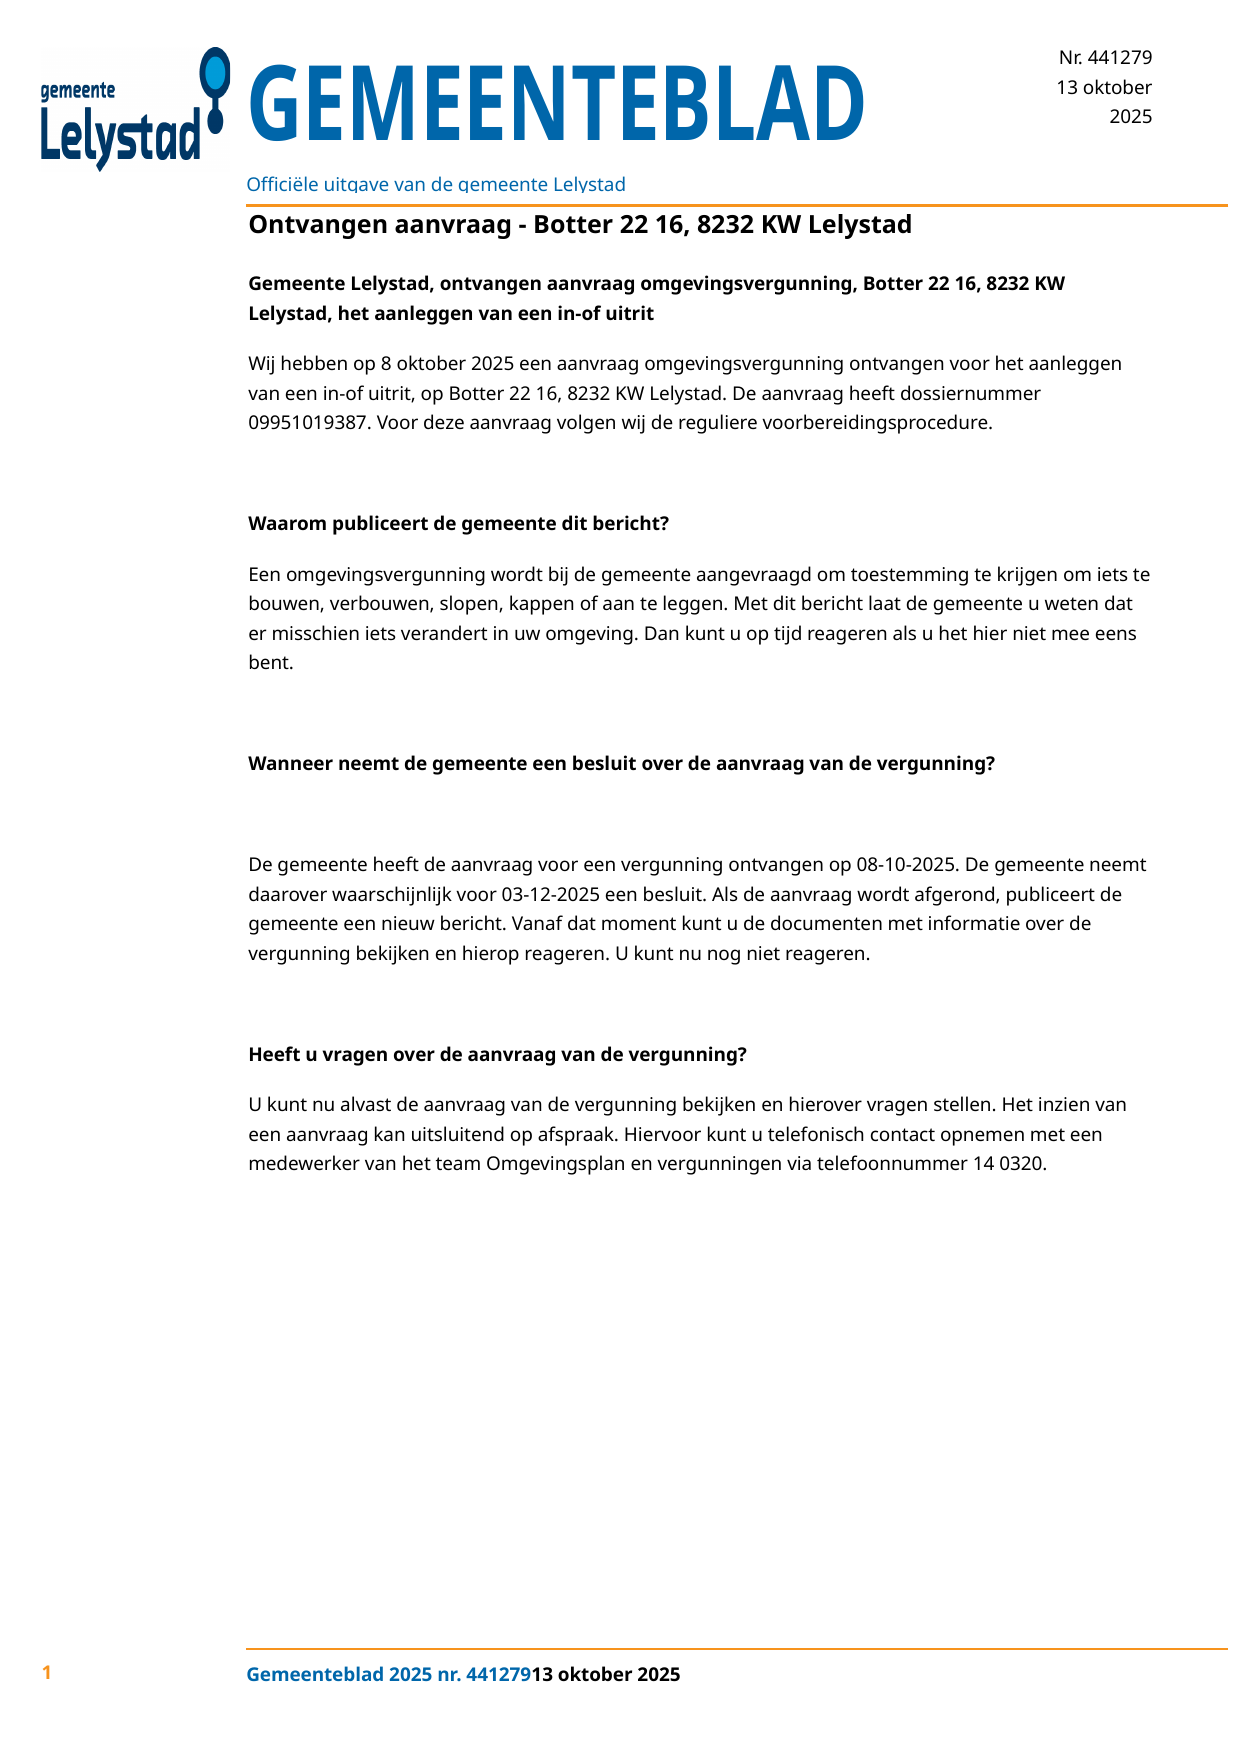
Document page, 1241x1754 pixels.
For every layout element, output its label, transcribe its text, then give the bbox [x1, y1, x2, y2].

text Wij hebben op 8 oktober 2025 een aanvraag omgevingsvergunning ontvangen voor het aanleggen van een in-of uitrit, op Botter 22 16, 8232 KW Lelystad. De aanvraag heeft dossiernummer 09951019387. Voor deze aanvraag volgen wij de reguliere voorbereidingsprocedure. [248, 350, 1152, 435]
text Gemeente Lelystad, ontvangen aanvraag omgevingsvergunning, Botter 22 16, 8232 KW Lelystad, het aanleggen van een in-of uitrit [248, 270, 1152, 326]
text De gemeente heeft de aanvraag voor een vergunning ontvangen op 08-10-2025. De gemeente neemt daarover waarschijnlijk voor 03-12-2025 een besluit. Als de aanvraag wordt afgerond, publiceert de gemeente een nieuw bericht. Vanaf dat moment kunt u de documenten met informatie over de vergunning bekijken en hierop reageren. U kunt nu nog niet reageren. [248, 851, 1152, 966]
text Heeft u vragen over de aanvraag van de vergunning? [248, 1041, 1152, 1066]
text U kunt nu alvast de aanvraag van de vergunning bekijken en hierover vragen stellen. Het inzien van een aanvraag kan uitsluitend op afspraak. Hiervoor kunt u telefonisch contact opnemen met een medewerker van het team Omgevingsplan en vergunningen via telefoonnummer 14 0320. [248, 1091, 1152, 1176]
text Een omgevingsvergunning wordt bij de gemeente aangevraagd om toestemming te krijgen om iets te bouwen, verbouwen, slopen, kappen of aan te leggen. Met dit bericht laat de gemeente u weten dat er misschien iets verandert in uw omgeving. Dan kunt u op tijd reageren als u het hier niet mee eens bent. [248, 561, 1152, 675]
text Wanneer neemt de gemeente een besluit over de aanvraag van de vergunning? [248, 750, 1152, 776]
text Waarom publiceert de gemeente dit bericht? [248, 510, 1152, 536]
picture [41, 47, 231, 172]
text Ontvangen aanvraag - Botter 22 16, 8232 KW Lelystad [248, 207, 1152, 241]
